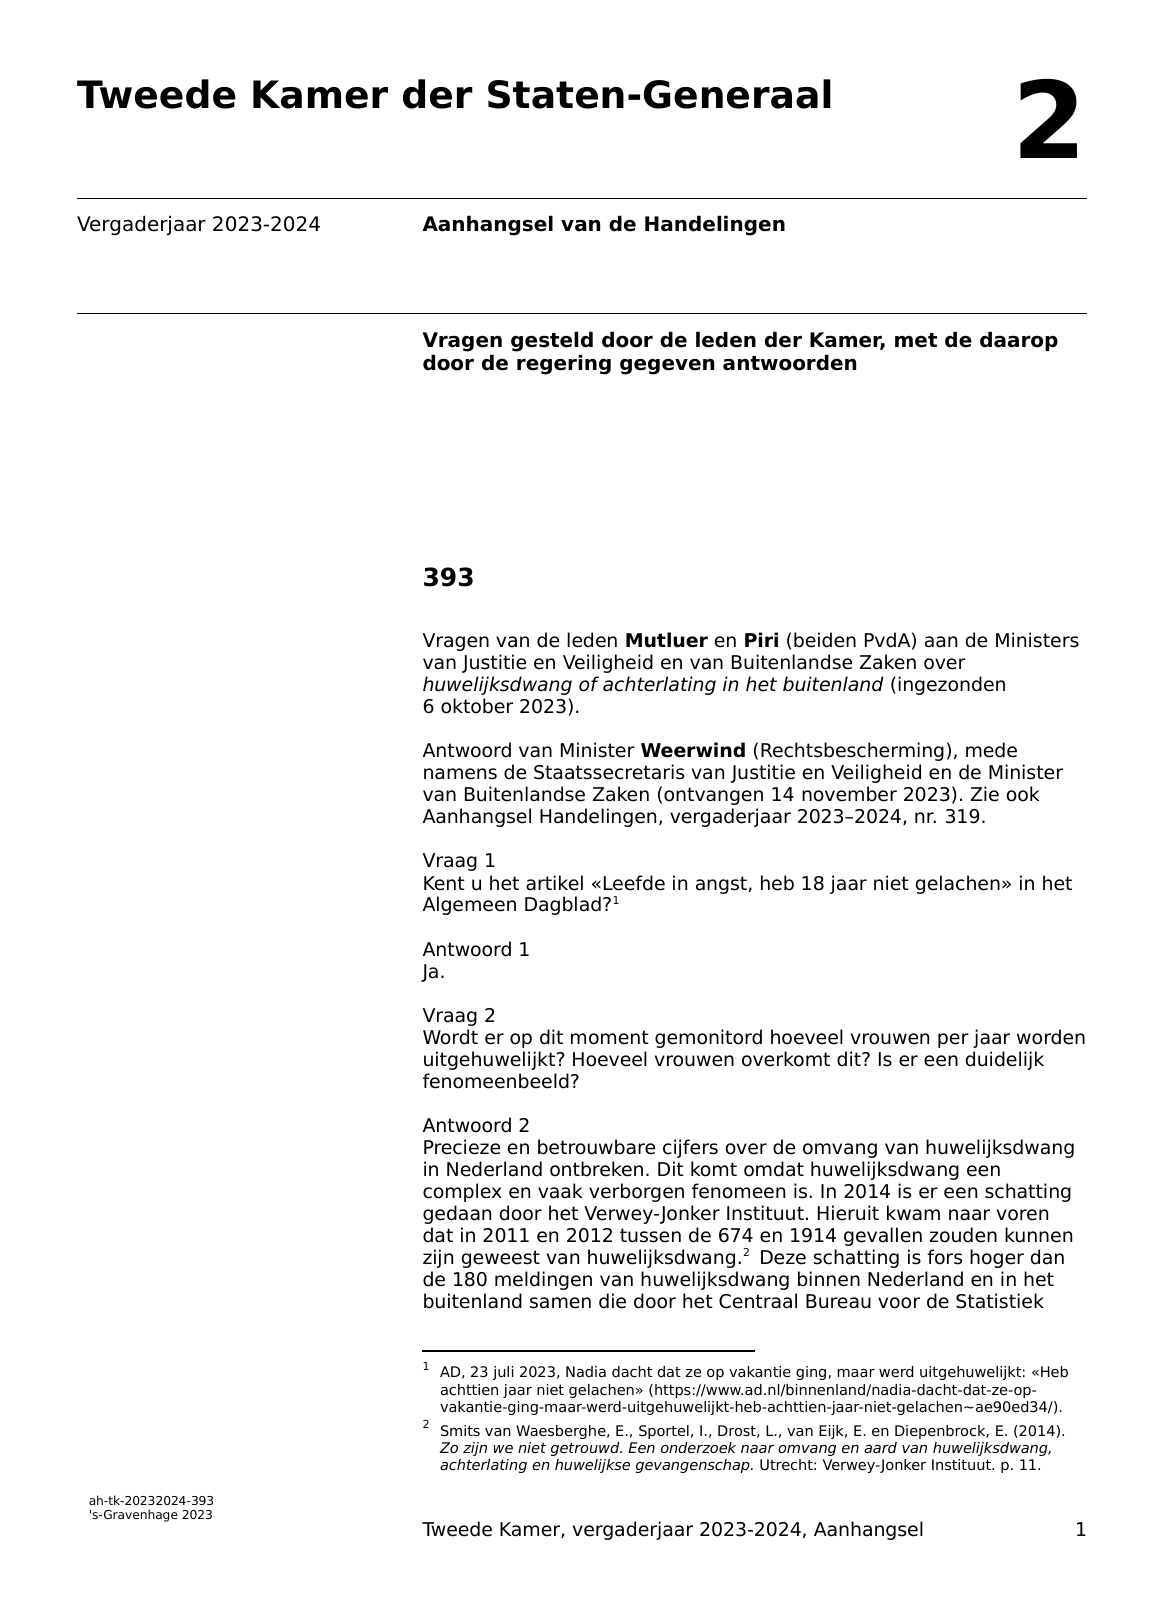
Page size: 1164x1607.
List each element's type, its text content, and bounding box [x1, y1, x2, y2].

text Ja. [422, 961, 1087, 982]
text Vraag 1 [422, 850, 1087, 872]
text Antwoord 2 [422, 1115, 1087, 1137]
text 393 [422, 563, 1087, 592]
text Vragen van de leden Mutluer en Piri (beiden PvdA) aan de Ministers van Justitie en Veiligheid en van Buitenlandse Zaken over huwelijksdwang of achterlating in het buitenland (ingezonden 6 oktober 2023). [422, 630, 1087, 718]
table_cell Vergaderjaar 2023-2024 [77, 199, 422, 313]
table_cell Vragen gesteld door de leden der Kamer, met de daarop door de regering gegeven antwoorden [422, 314, 1087, 375]
text Precieze en betrouwbare cijfers over de omvang van huwelijksdwang in Nederland ontbreken. Dit komt omdat huwelijksdwang een complex en vaak verborgen fenomeen is. In 2014 is er een schatting gedaan door het Verwey-Jonker Instituut. Hieruit kwam naar voren dat in 2011 en 2012 tussen de 674 en 1914 gevallen zouden kunnen zijn geweest van huwelijksdwang. Deze schatting is fors hoger dan de 180 meldingen van huwelijksdwang binnen Nederland en in het buitenland samen die door het Centraal Bureau voor de Statistiek [422, 1137, 1087, 1313]
text Wordt er op dit moment gemonitord hoeveel vrouwen per jaar worden uitgehuwelijkt? Hoeveel vrouwen overkomt dit? Is er een duidelijk fenomeenbeeld? [422, 1027, 1087, 1093]
table_cell Aanhangsel van de Handelingen [422, 199, 1087, 313]
text Antwoord van Minister Weerwind (Rechtsbescherming), mede namens de Staatssecretaris van Justitie en Veiligheid en de Minister van Buitenlandse Zaken (ontvangen 14 november 2023). Zie ook Aanhangsel Handelingen, vergaderjaar 2023–2024, nr. 319. [422, 740, 1087, 828]
table_header 2 [886, 59, 1087, 198]
text Kent u het artikel «Leefde in angst, heb 18 jaar niet gelachen» in het Algemeen Dagblad? [422, 872, 1087, 916]
table_cell [77, 314, 422, 375]
table_header Tweede Kamer der Staten-Generaal [77, 59, 886, 198]
text Antwoord 1 [422, 938, 1087, 961]
text Smits van Waesberghe, E., Sportel, I., Drost, L., van Eijk, E. en Diepenbrock, E. (2014). Zo zijn we niet getrouwd. Een onderzoek naar omvang en aard van huwelijksdwang, achterlating en huwelijkse gevangenschap. Utrecht: Verwey-Jonker Instituut. p. 11. [422, 1418, 1087, 1474]
text Vraag 2 [422, 1005, 1087, 1027]
text 's-Gravenhage 2023 [88, 1508, 323, 1522]
text AD, 23 juli 2023, Nadia dacht dat ze op vakantie ging, maar werd uitgehuwelijkt: «Heb achttien jaar niet gelachen» (https://www.ad.nl/binnenland/nadia-dacht-dat-ze-op-vakantie-ging-maar-werd-uitgehuwelijkt-heb-achttien-jaar-niet-gelachen~ae90ed34/). [422, 1360, 1087, 1416]
text ah-tk-20232024-393 [88, 1494, 323, 1508]
